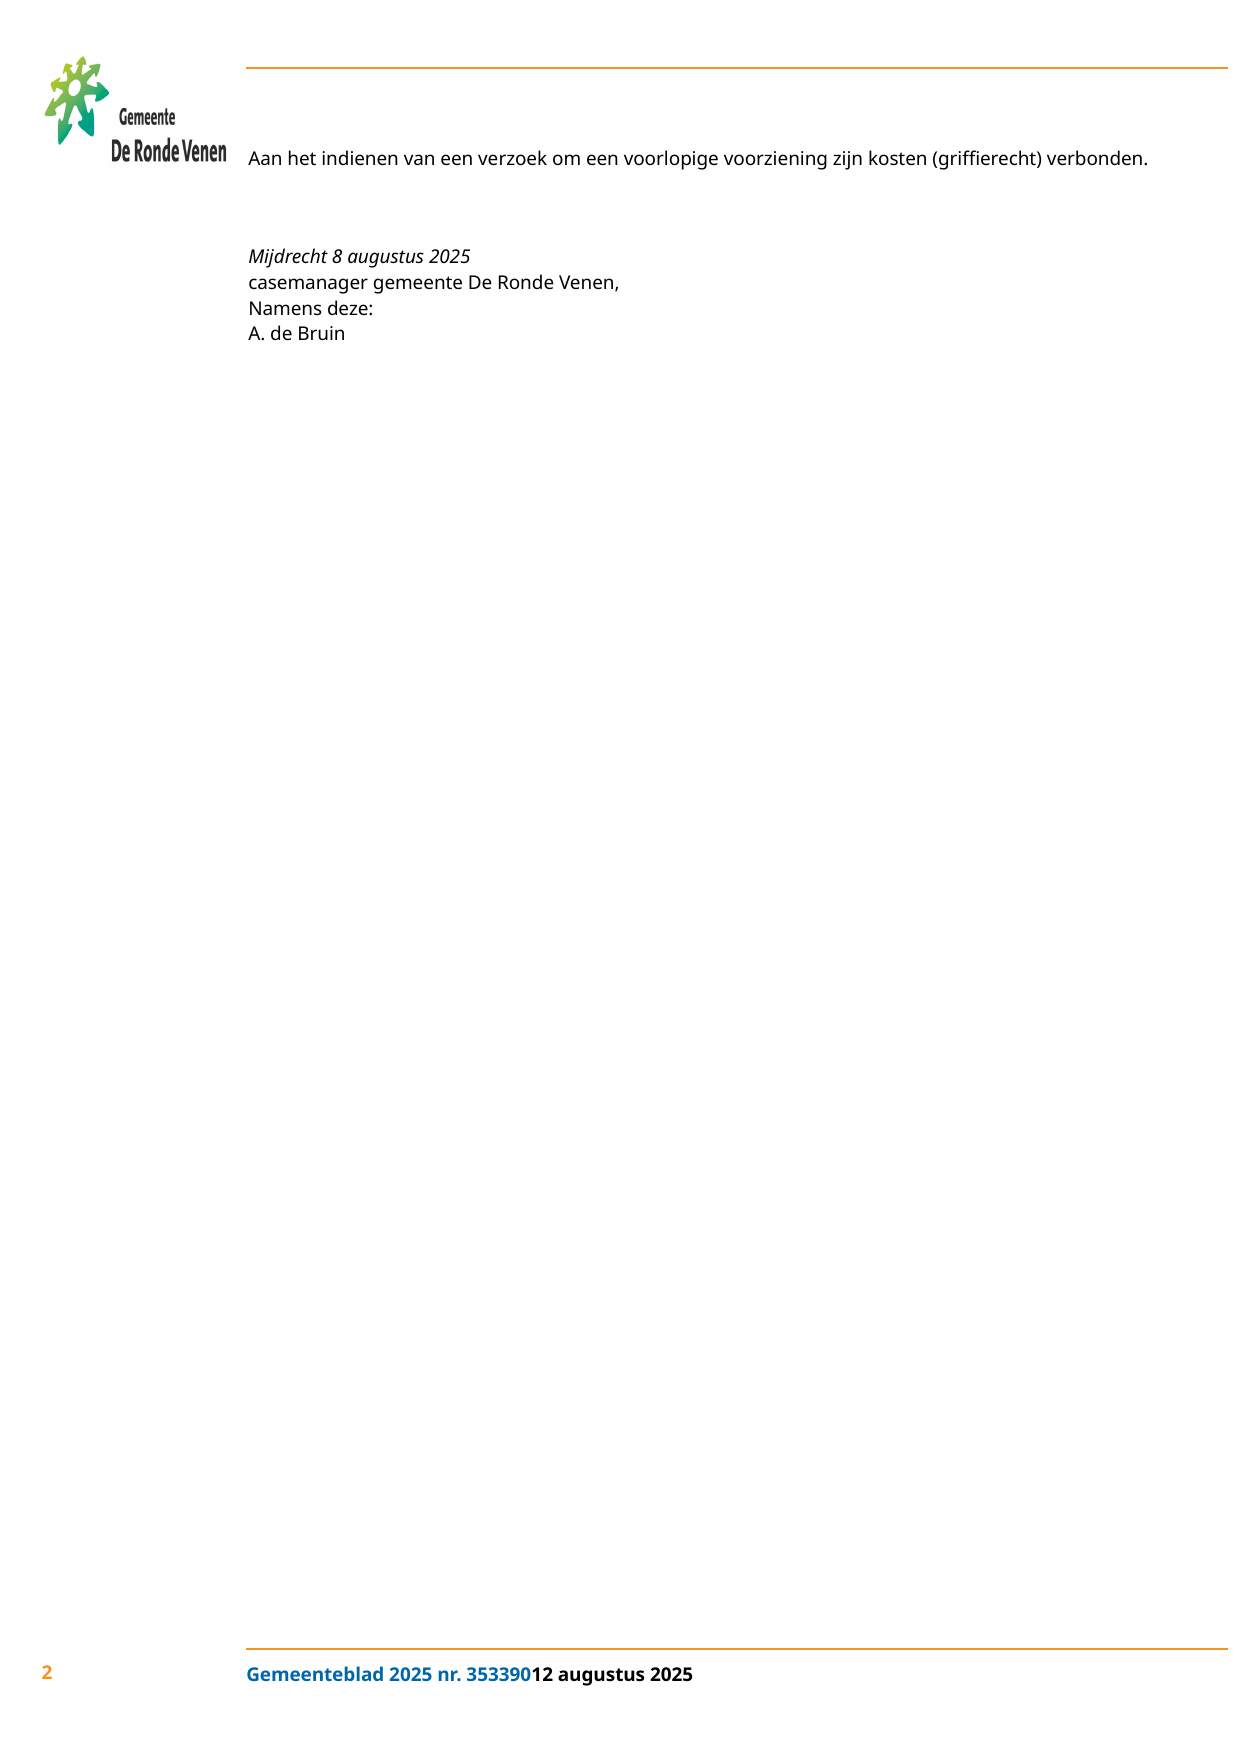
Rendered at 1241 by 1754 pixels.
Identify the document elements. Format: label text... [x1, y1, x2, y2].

text Mijdrecht 8 augustus 2025 [248, 243, 1152, 269]
text casemanager gemeente De Ronde Venen, [248, 269, 1152, 295]
text Namens deze: [248, 295, 1152, 321]
text Aan het indienen van een verzoek om een voorlopige voorziening zijn kosten (griffierecht) verbonden. [248, 145, 1152, 171]
text A. de Bruin [248, 321, 1152, 346]
picture [41, 47, 231, 172]
